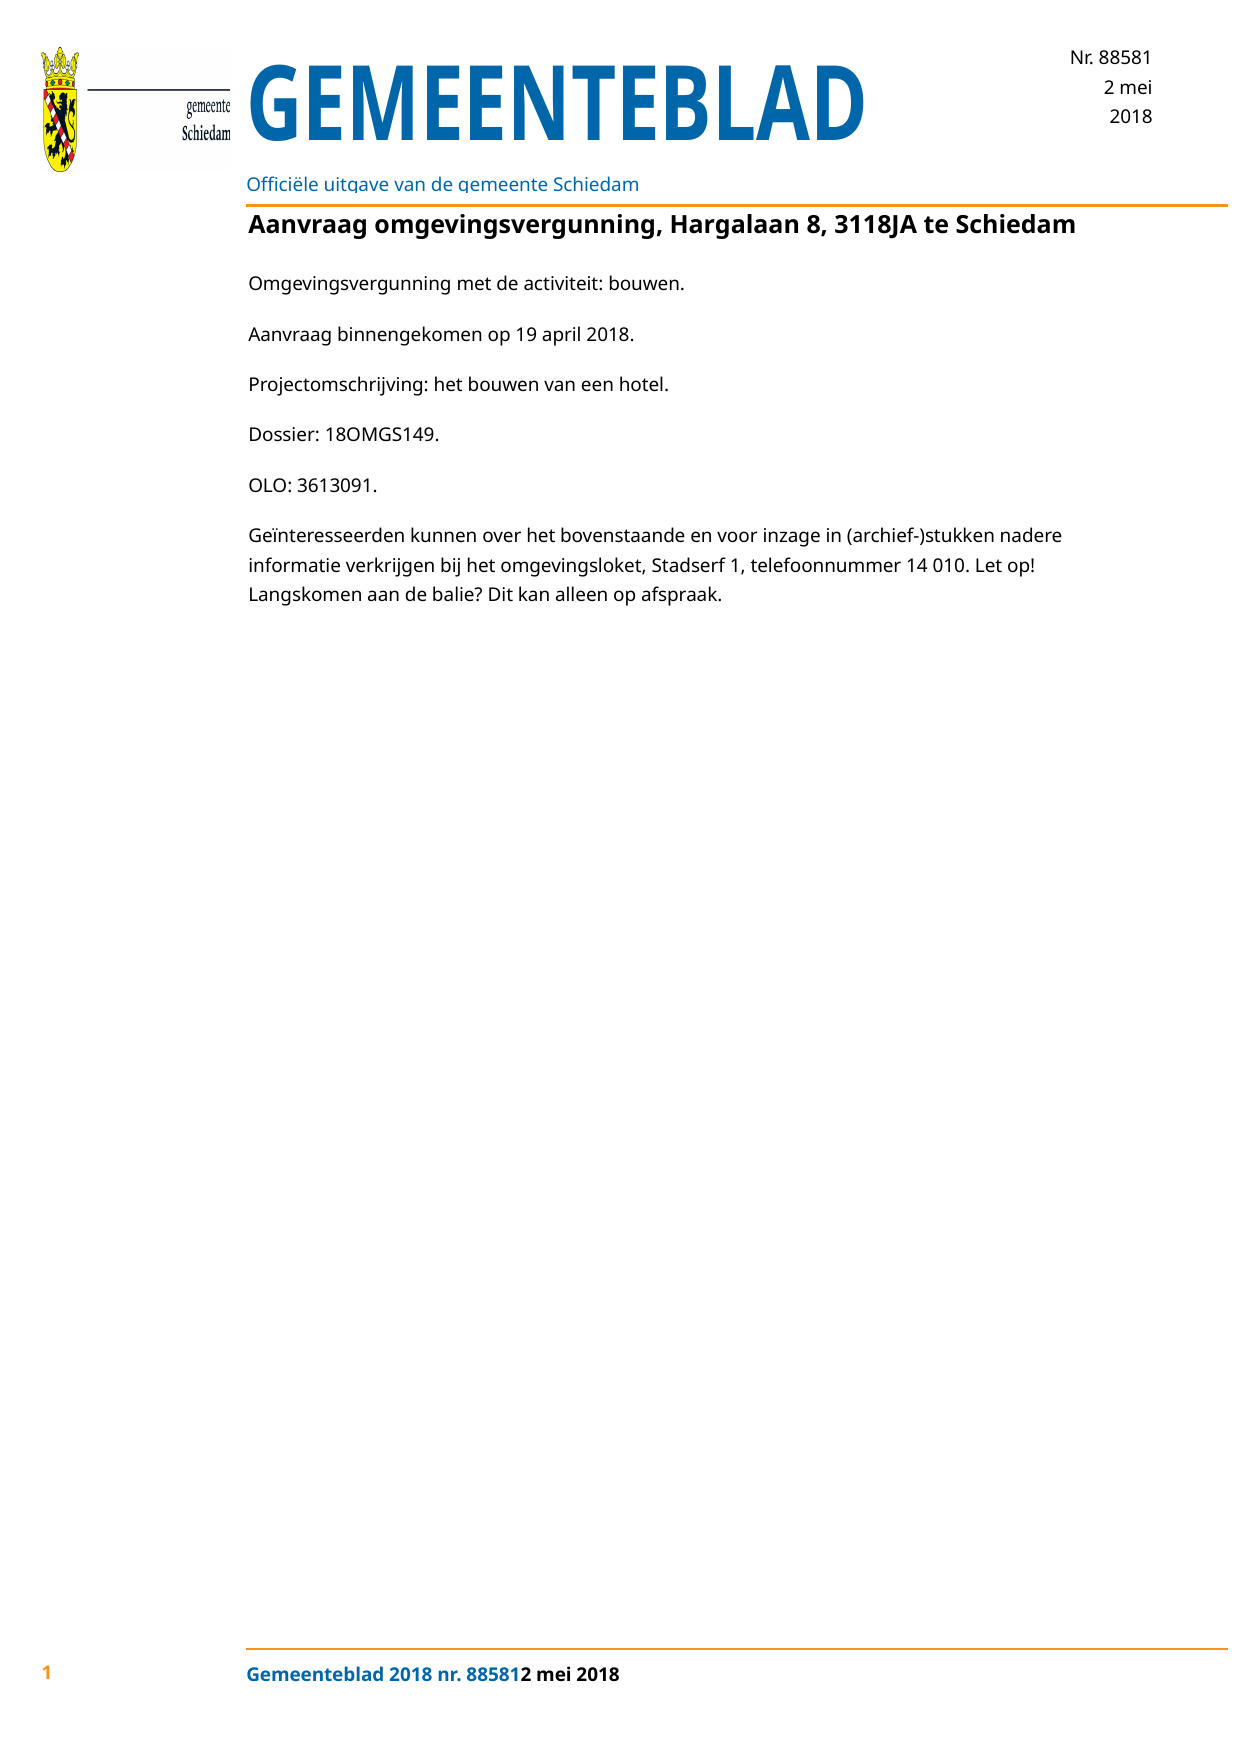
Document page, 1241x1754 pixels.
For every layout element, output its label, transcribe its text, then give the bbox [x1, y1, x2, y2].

text Aanvraag omgevingsvergunning, Hargalaan 8, 3118JA te Schiedam [248, 207, 1152, 241]
text Geïnteresseerden kunnen over het bovenstaande en voor inzage in (archief-)stukken nadere informatie verkrijgen bij het omgevingsloket, Stadserf 1, telefoonnummer 14 010. Let op! Langskomen aan de balie? Dit kan alleen op afspraak. [248, 522, 1152, 607]
picture [41, 47, 231, 172]
text Projectomschrijving: het bouwen van een hotel. [248, 371, 1152, 397]
text Omgevingsvergunning met de activiteit: bouwen. [248, 270, 1152, 296]
text OLO: 3613091. [248, 472, 1152, 498]
text Dossier: 18OMGS149. [248, 422, 1152, 447]
text Aanvraag binnengekomen op 19 april 2018. [248, 321, 1152, 346]
